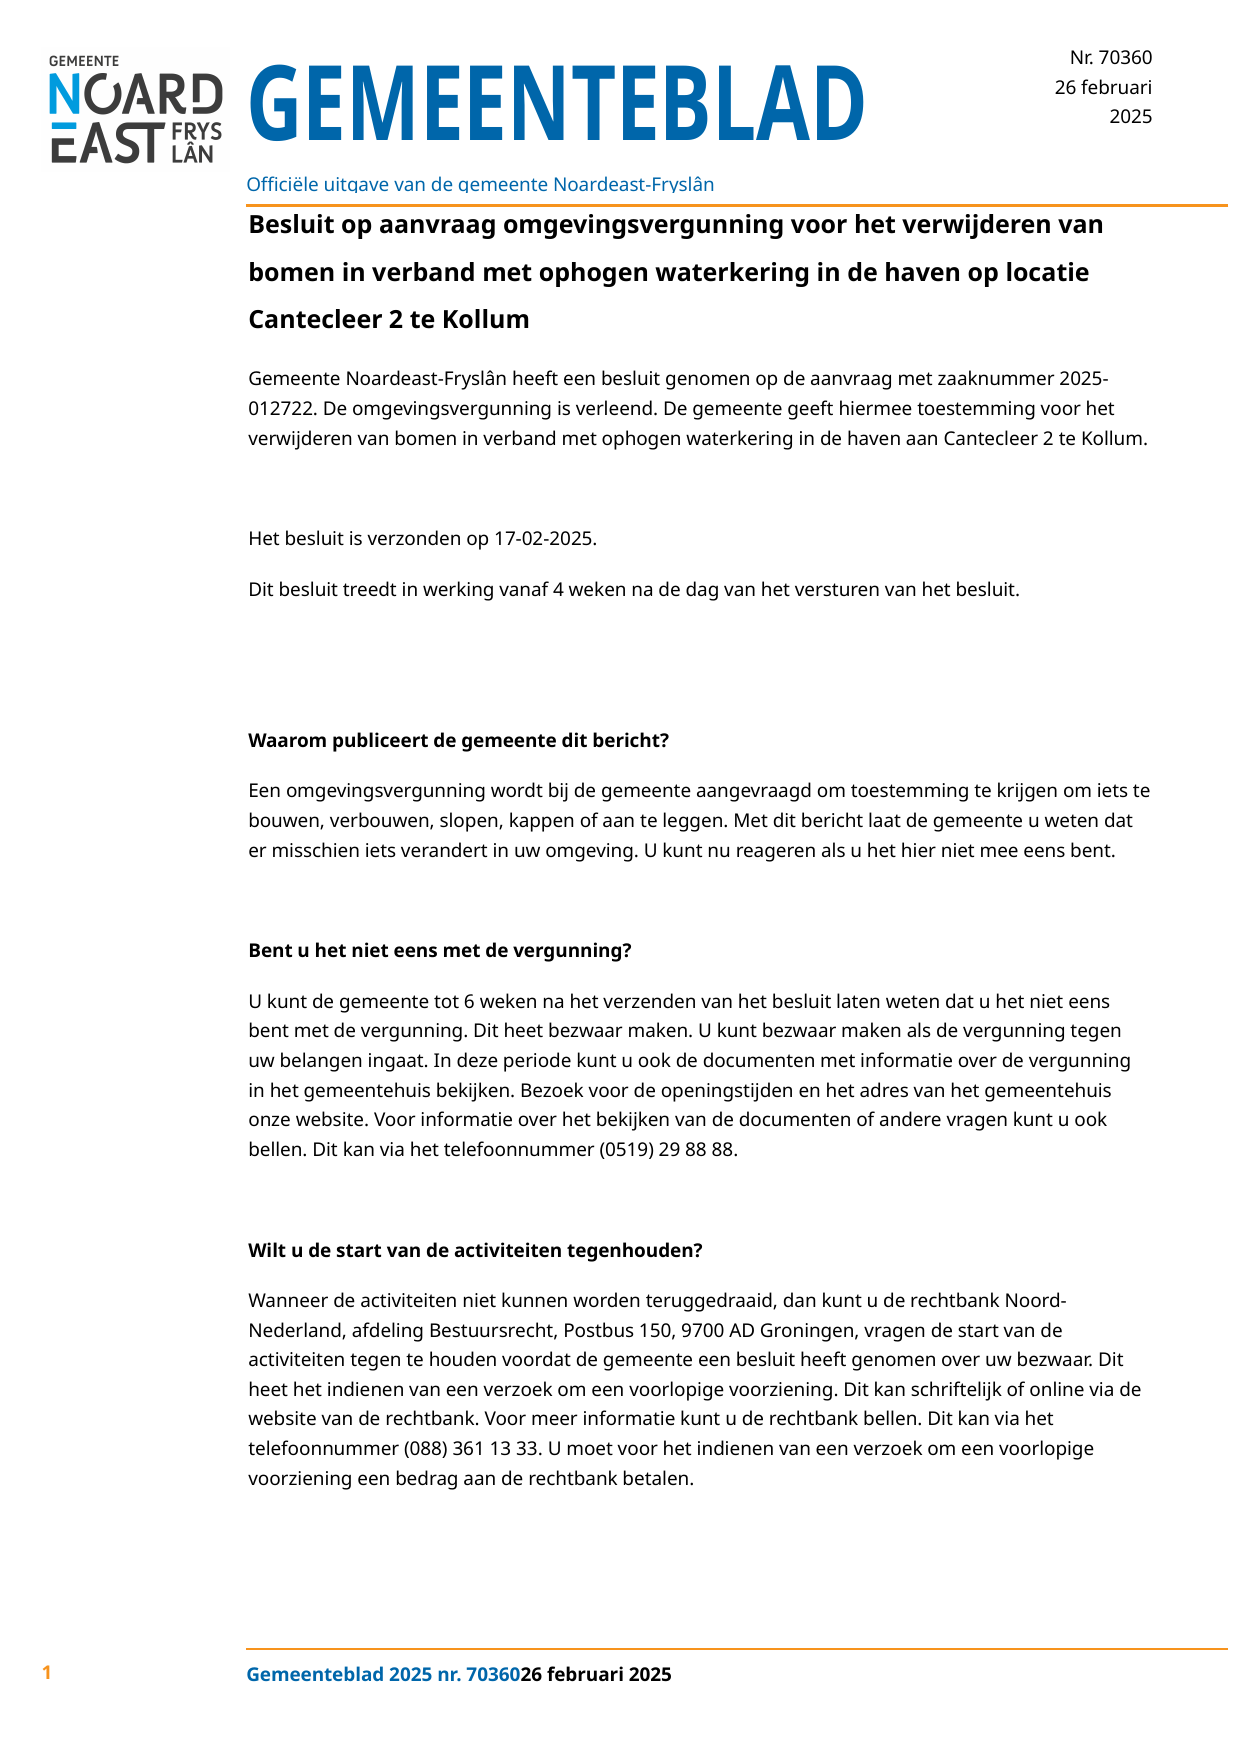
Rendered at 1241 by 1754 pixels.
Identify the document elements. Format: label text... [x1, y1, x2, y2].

text Bent u het niet eens met de vergunning? [248, 938, 1152, 963]
text Dit besluit treedt in werking vanaf 4 weken na de dag van het versturen van het besluit. [248, 576, 1152, 602]
text Wanneer de activiteiten niet kunnen worden teruggedraaid, dan kunt u de rechtbank Noord-Nederland, afdeling Bestuursrecht, Postbus 150, 9700 AD Groningen, vragen de start van de activiteiten tegen te houden voordat de gemeente een besluit heeft genomen over uw bezwaar. Dit heet het indienen van een verzoek om een voorlopige voorziening. Dit kan schriftelijk of online via de website van de rechtbank. Voor meer informatie kunt u de rechtbank bellen. Dit kan via het telefoonnummer (088) 361 13 33. U moet voor het indienen van een verzoek om een voorlopige voorziening een bedrag aan de rechtbank betalen. [248, 1287, 1152, 1490]
text Wilt u de start van de activiteiten tegenhouden? [248, 1237, 1152, 1262]
text Besluit op aanvraag omgevingsvergunning voor het verwijderen van bomen in verband met ophogen waterkering in de haven op locatie Cantecleer 2 te Kollum [248, 207, 1152, 336]
text Gemeente Noardeast-Fryslân heeft een besluit genomen op de aanvraag met zaaknummer 2025-012722. De omgevingsvergunning is verleend. De gemeente geeft hiermee toestemming voor het verwijderen van bomen in verband met ophogen waterkering in de haven aan Cantecleer 2 te Kollum. [248, 366, 1152, 450]
text U kunt de gemeente tot 6 weken na het verzenden van het besluit laten weten dat u het niet eens bent met de vergunning. Dit heet bezwaar maken. U kunt bezwaar maken als de vergunning tegen uw belangen ingaat. In deze periode kunt u ook de documenten met informatie over de vergunning in het gemeentehuis bekijken. Bezoek voor de openingstijden en het adres van het gemeentehuis onze website. Voor informatie over het bekijken van de documenten of andere vragen kunt u ook bellen. Dit kan via het telefoonnummer (0519) 29 88 88. [248, 988, 1152, 1162]
text Waarom publiceert de gemeente dit bericht? [248, 727, 1152, 753]
text Het besluit is verzonden op 17-02-2025. [248, 526, 1152, 551]
picture [41, 47, 231, 172]
text Een omgevingsvergunning wordt bij de gemeente aangevraagd om toestemming te krijgen om iets te bouwen, verbouwen, slopen, kappen of aan te leggen. Met dit bericht laat de gemeente u weten dat er misschien iets verandert in uw omgeving. U kunt nu reageren als u het hier niet mee eens bent. [248, 778, 1152, 862]
